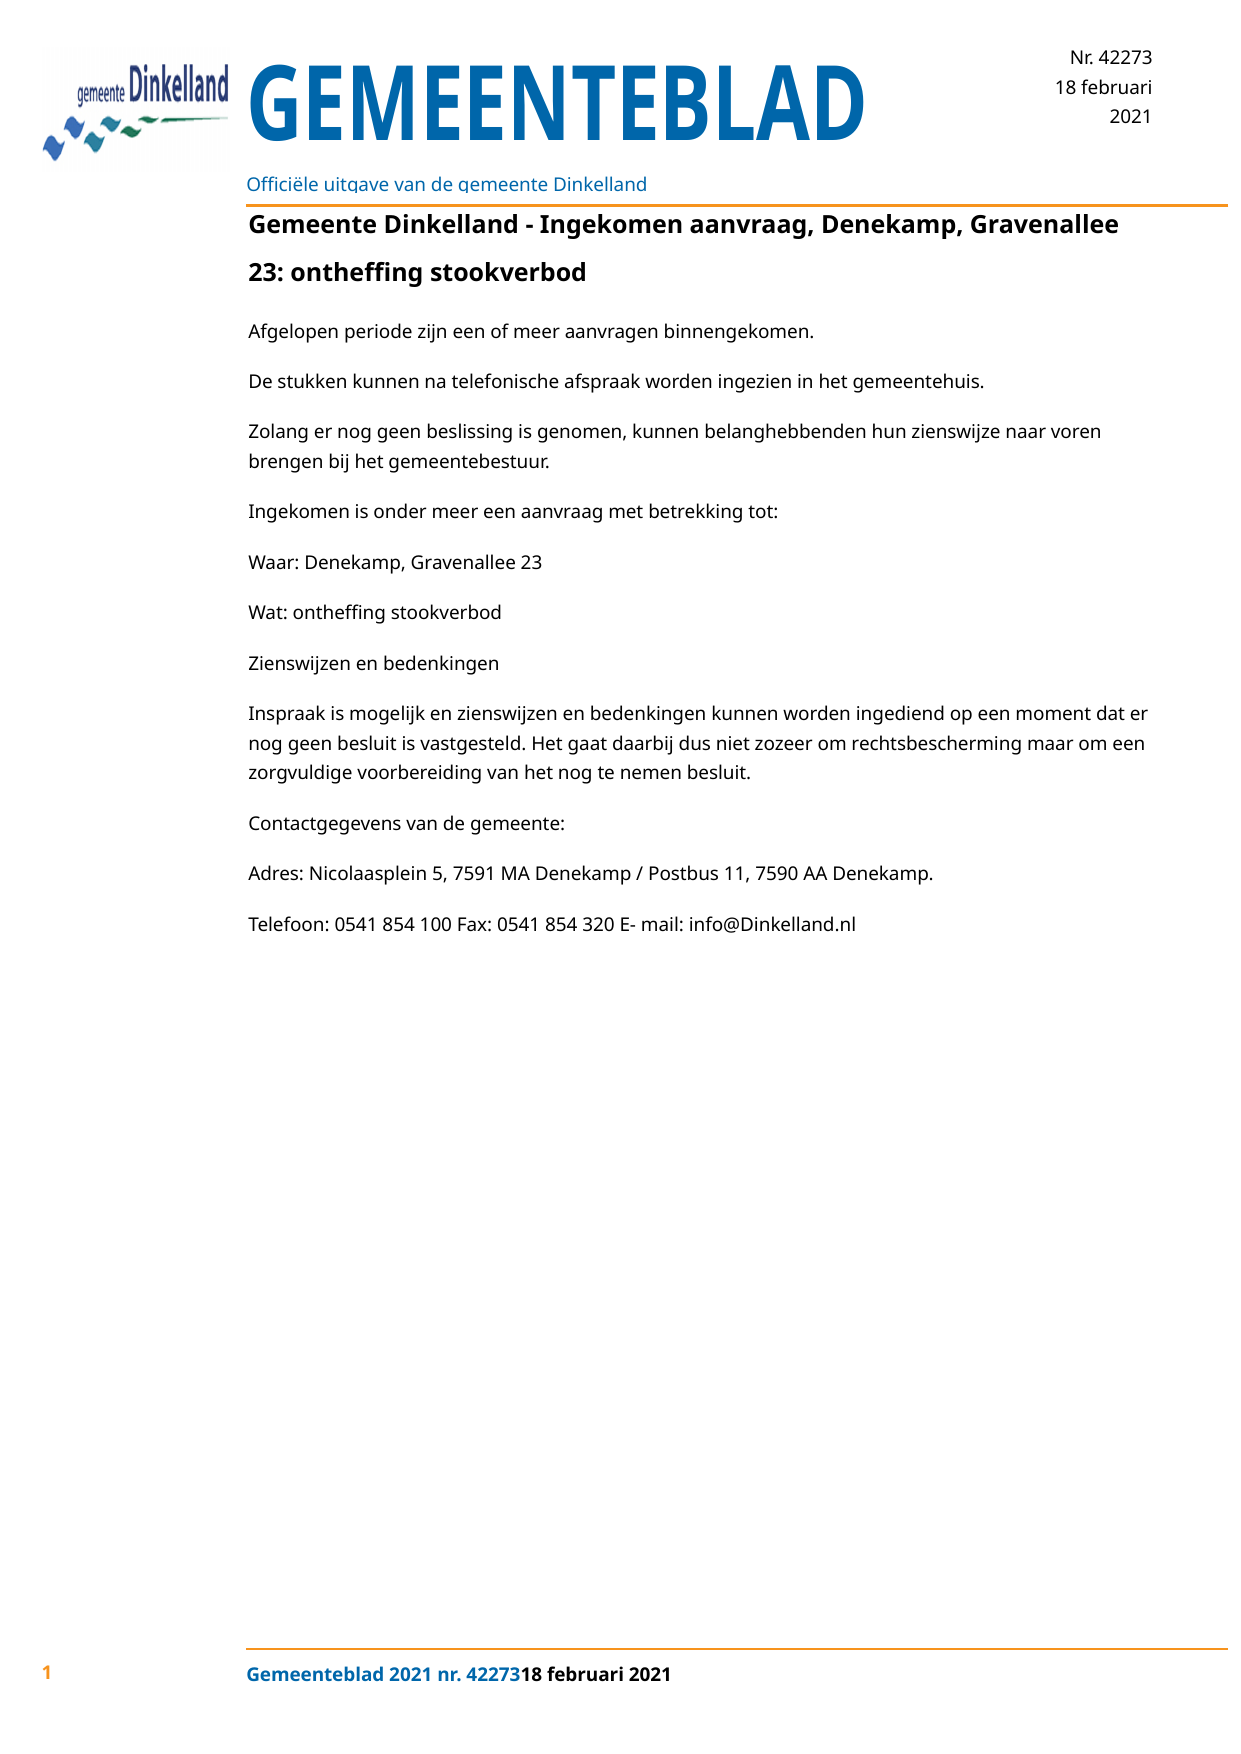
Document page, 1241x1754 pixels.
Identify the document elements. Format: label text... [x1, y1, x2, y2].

text Telefoon: 0541 854 100 Fax: 0541 854 320 E- mail: info@Dinkelland.nl [248, 911, 1152, 937]
text Ingekomen is onder meer een aanvraag met betrekking tot: [248, 499, 1152, 524]
picture [41, 47, 231, 172]
text Zienswijzen en bedenkingen [248, 650, 1152, 676]
text Contactgegevens van de gemeente: [248, 810, 1152, 836]
text Inspraak is mogelijk en zienswijzen en bedenkingen kunnen worden ingediend op een moment dat er nog geen besluit is vastgesteld. Het gaat daarbij dus niet zozeer om rechtsbescherming maar om een zorgvuldige voorbereiding van het nog te nemen besluit. [248, 700, 1152, 785]
text Zolang er nog geen beslissing is genomen, kunnen belanghebbenden hun zienswijze naar voren brengen bij het gemeentebestuur. [248, 419, 1152, 474]
text Afgelopen periode zijn een of meer aanvragen binnengekomen. [248, 318, 1152, 344]
text Waar: Denekamp, Gravenallee 23 [248, 549, 1152, 575]
text De stukken kunnen na telefonische afspraak worden ingezien in het gemeentehuis. [248, 368, 1152, 394]
text Adres: Nicolaasplein 5, 7591 MA Denekamp / Postbus 11, 7590 AA Denekamp. [248, 860, 1152, 886]
text Wat: ontheffing stookverbod [248, 599, 1152, 625]
text Gemeente Dinkelland - Ingekomen aanvraag, Denekamp, Gravenallee 23: ontheffing stookverbod [248, 207, 1152, 288]
